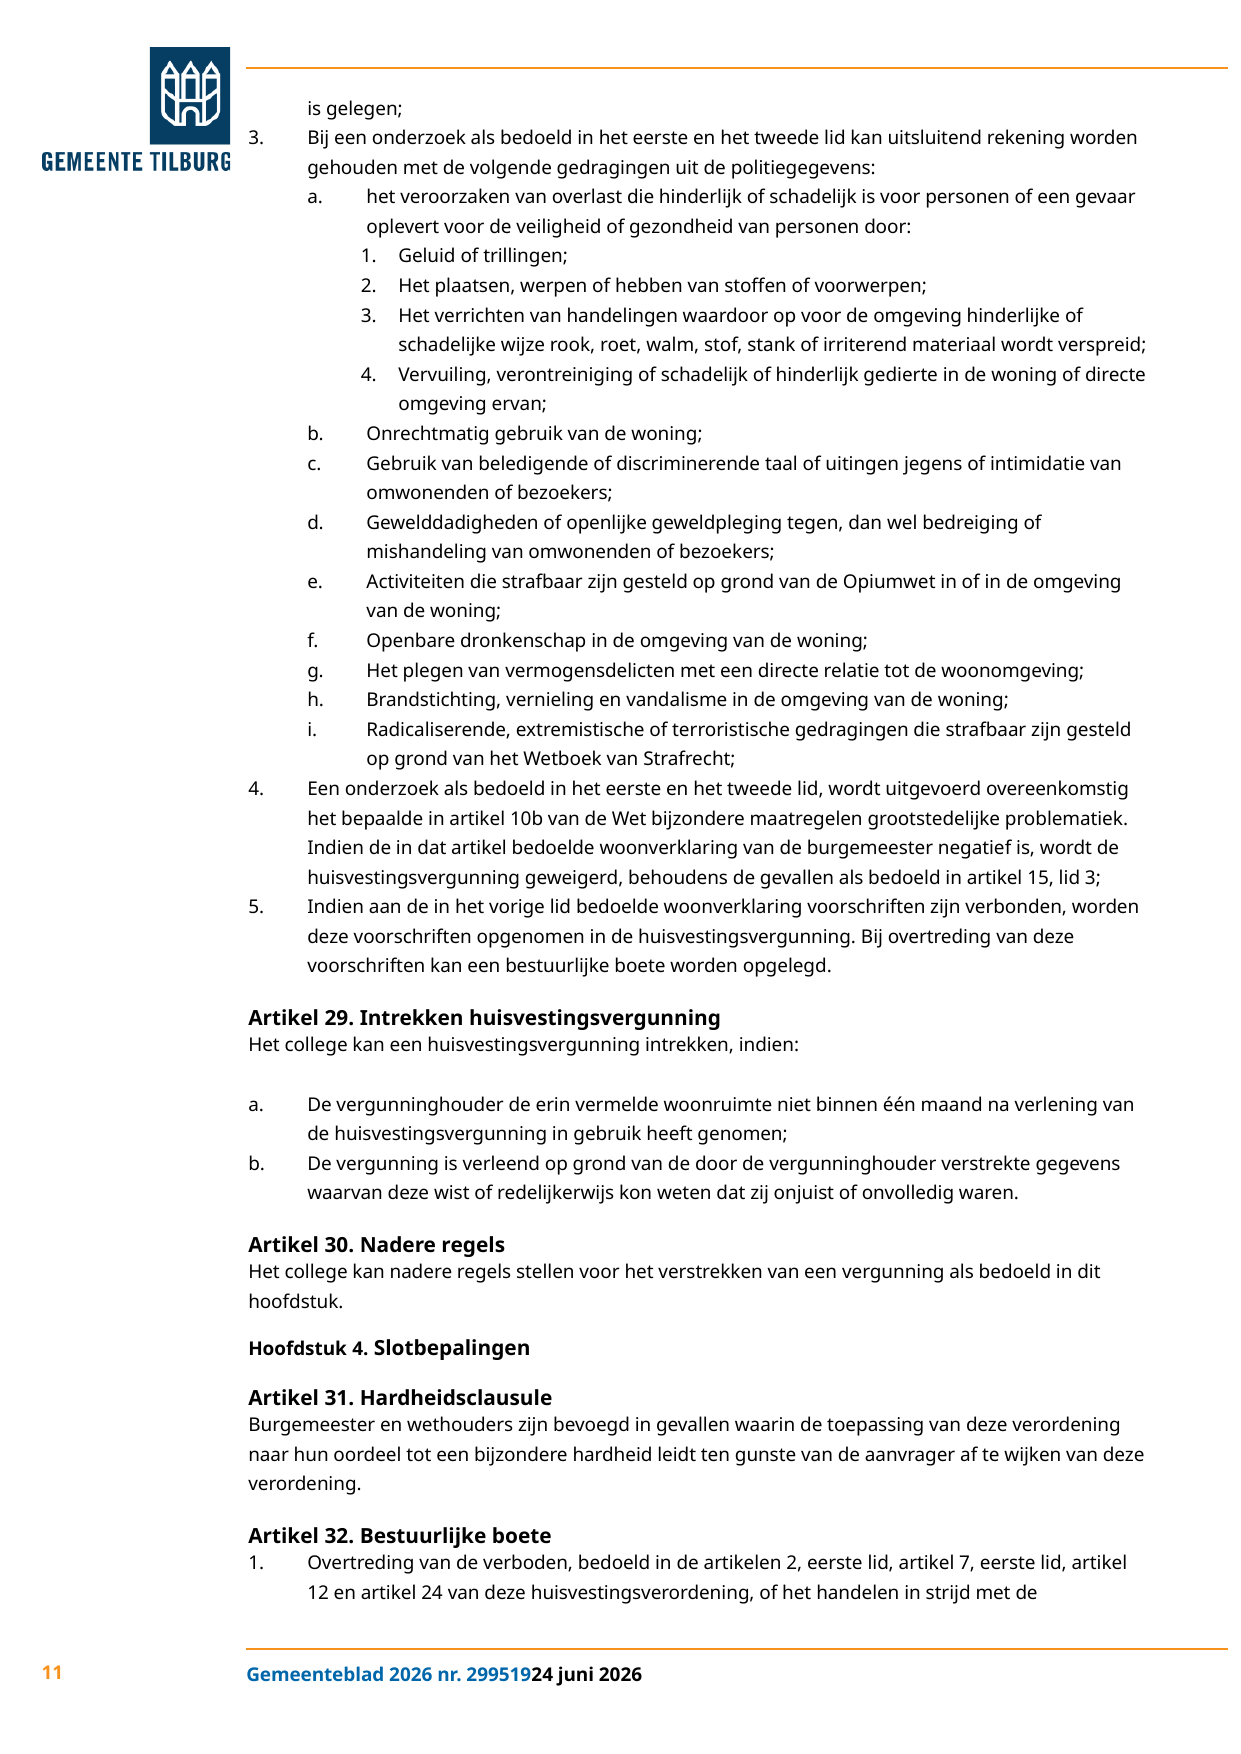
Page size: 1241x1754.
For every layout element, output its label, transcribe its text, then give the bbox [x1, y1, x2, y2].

list Het plegen van vermogensdelicten met een directe relatie tot de woonomgeving; [307, 657, 1152, 683]
list De vergunninghouder de erin vermelde woonruimte niet binnen één maand na verlening van de huisvestingsvergunning in gebruik heeft genomen; [248, 1091, 1152, 1146]
list Brandstichting, vernieling en vandalisme in de omgeving van de woning; [307, 686, 1152, 712]
text Het college kan een huisvestingsvergunning intrekken, indien: [248, 1032, 1152, 1057]
list Geluid of trillingen; [361, 243, 1152, 268]
text Hoofdstuk 4. Slotbepalingen [248, 1333, 1152, 1362]
list De vergunning is verleend op grond van de door de vergunninghouder verstrekte gegevens waarvan deze wist of redelijkerwijs kon weten dat zij onjuist of onvolledig waren. [248, 1150, 1152, 1205]
list Radicaliserende, extremistische of terroristische gedragingen die strafbaar zijn gesteld op grond van het Wetboek van Strafrecht; [307, 716, 1152, 771]
list Bij een onderzoek als bedoeld in het eerste en het tweede lid kan uitsluitend rekening worden gehouden met de volgende gedragingen uit de politiegegevens: [248, 124, 1152, 180]
list Gebruik van beledigende of discriminerende taal of uitingen jegens of intimidatie van omwonenden of bezoekers; [307, 450, 1152, 505]
text Artikel 32. Bestuurlijke boete [248, 1521, 1152, 1549]
list Activiteiten die strafbaar zijn gesteld op grond van de Opiumwet in of in de omgeving van de woning; [307, 568, 1152, 623]
list Openbare dronkenschap in de omgeving van de woning; [307, 627, 1152, 653]
list Overtreding van de verboden, bedoeld in de artikelen 2, eerste lid, artikel 7, eerste lid, artikel 12 en artikel 24 van deze huisvestingsverordening, of het handelen in strijd met de [248, 1549, 1152, 1604]
list Vervuiling, verontreiniging of schadelijk of hinderlijk gedierte in de woning of directe omgeving ervan; [361, 361, 1152, 416]
list Gewelddadigheden of openlijke geweldpleging tegen, dan wel bedreiging of mishandeling van omwonenden of bezoekers; [307, 509, 1152, 564]
list Indien aan de in het vorige lid bedoelde woonverklaring voorschriften zijn verbonden, worden deze voorschriften opgenomen in de huisvestingsvergunning. Bij overtreding van deze voorschriften kan een bestuurlijke boete worden opgelegd. [248, 893, 1152, 978]
text Artikel 30. Nadere regels [248, 1230, 1152, 1258]
list Het plaatsen, werpen of hebben van stoffen of voorwerpen; [361, 272, 1152, 298]
list Onrechtmatig gebruik van de woning; [307, 420, 1152, 446]
text Burgemeester en wethouders zijn bevoegd in gevallen waarin de toepassing van deze verordening naar hun oordeel tot een bijzondere hardheid leidt ten gunste van de aanvrager af te wijken van deze verordening. [248, 1411, 1152, 1496]
text Het college kan nadere regels stellen voor het verstrekken van een vergunning als bedoeld in dit hoofdstuk. [248, 1258, 1152, 1314]
list het veroorzaken van overlast die hinderlijk of schadelijk is voor personen of een gevaar oplevert voor de veiligheid of gezondheid van personen door: [307, 183, 1152, 239]
list is gelegen; [248, 95, 1152, 121]
text Artikel 29. Intrekken huisvestingsvergunning [248, 1003, 1152, 1032]
list Een onderzoek als bedoeld in het eerste en het tweede lid, wordt uitgevoerd overeenkomstig het bepaalde in artikel 10b van de Wet bijzondere maatregelen grootstedelijke problematiek. Indien de in dat artikel bedoelde woonverklaring van de burgemeester negatief is, wordt de huisvestingsvergunning geweigerd, behoudens de gevallen als bedoeld in artikel 15, lid 3; [248, 775, 1152, 890]
text Artikel 31. Hardheidsclausule [248, 1383, 1152, 1411]
picture [41, 47, 231, 172]
list Het verrichten van handelingen waardoor op voor de omgeving hinderlijke of schadelijke wijze rook, roet, walm, stof, stank of irriterend materiaal wordt verspreid; [361, 302, 1152, 357]
